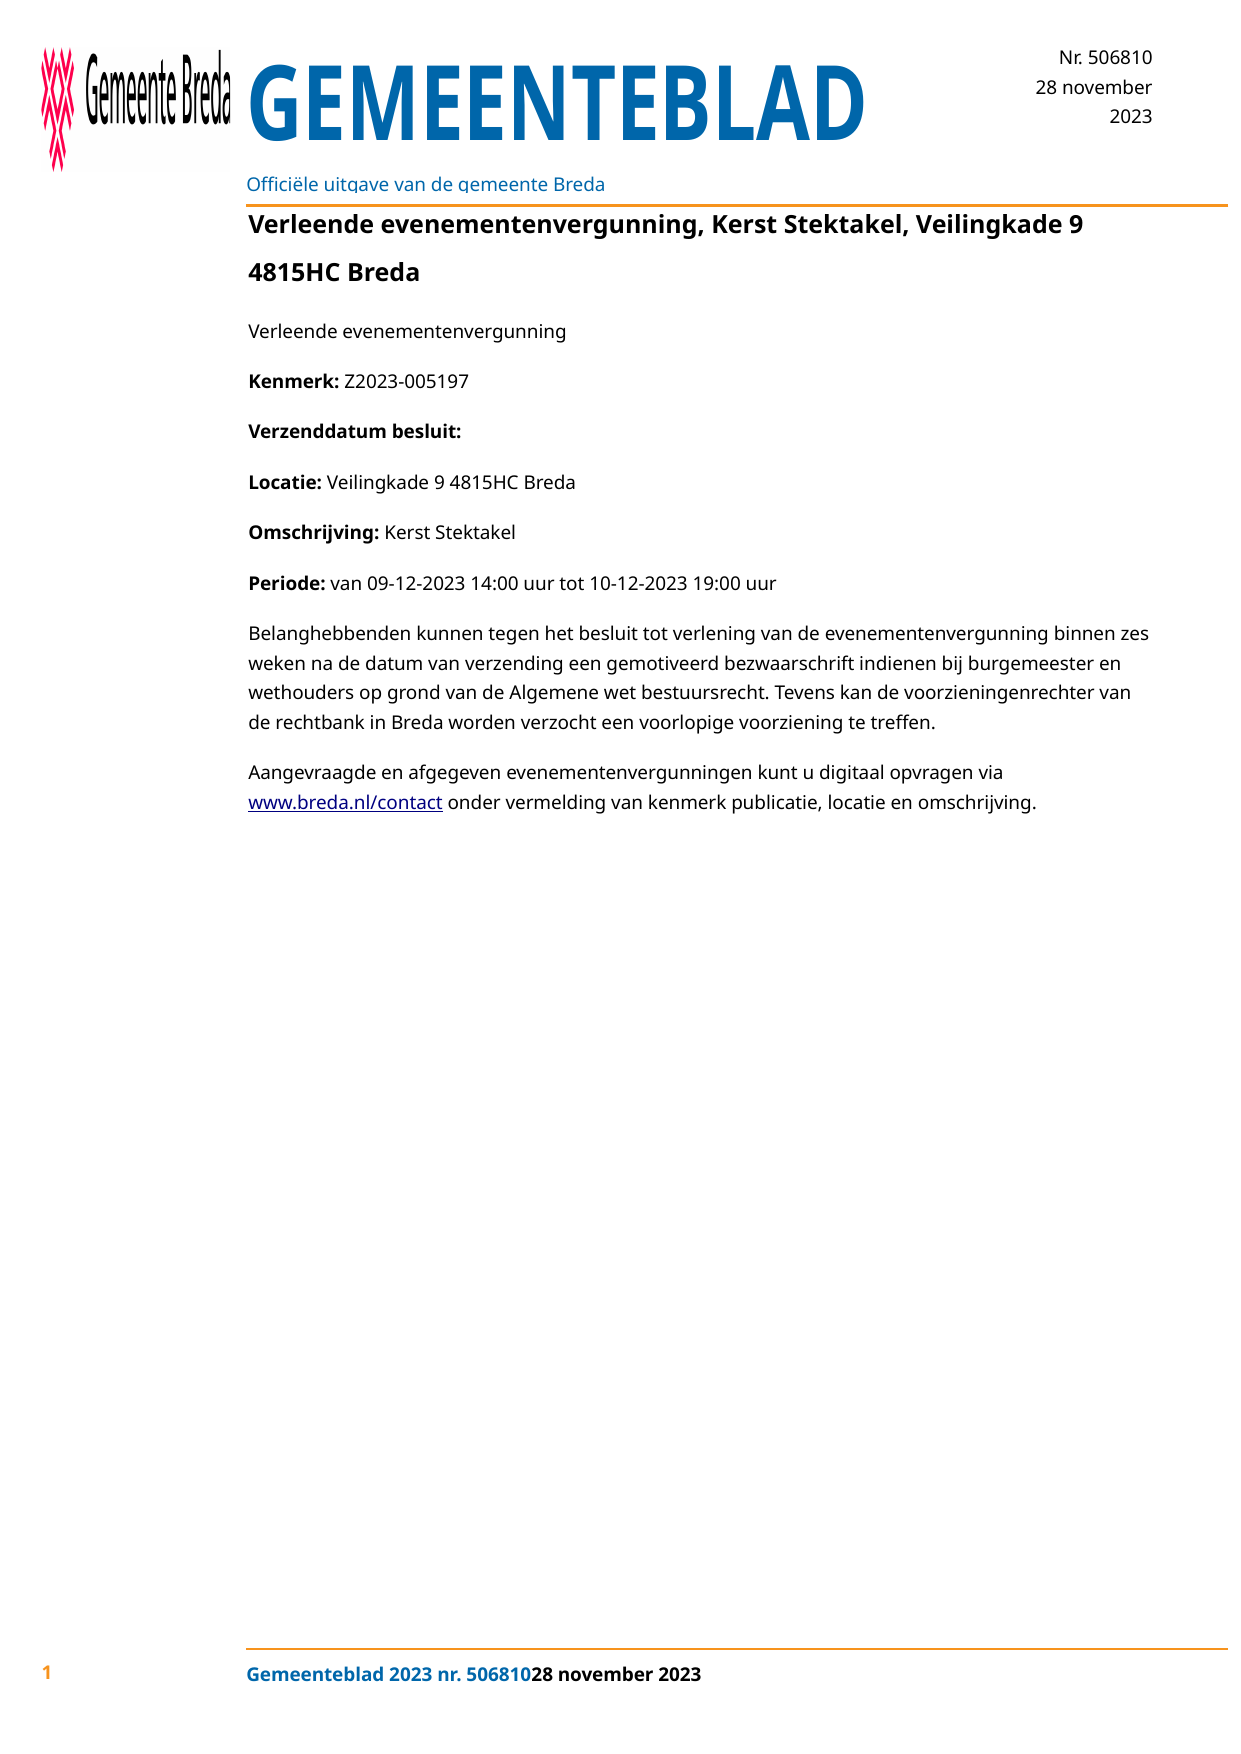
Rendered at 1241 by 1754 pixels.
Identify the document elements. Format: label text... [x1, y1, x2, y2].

text Locatie: Veilingkade 9 4815HC Breda [248, 469, 1152, 495]
picture [41, 47, 231, 172]
text Belanghebbenden kunnen tegen het besluit tot verlening van de evenementenvergunning binnen zes weken na de datum van verzending een gemotiveerd bezwaarschrift indienen bij burgemeester en wethouders op grond van de Algemene wet bestuursrecht. Tevens kan de voorzieningenrechter van de rechtbank in Breda worden verzocht een voorlopige voorziening te treffen. [248, 620, 1152, 735]
text Verleende evenementenvergunning [248, 318, 1152, 344]
text Kenmerk: Z2023-005197 [248, 368, 1152, 394]
text Omschrijving: Kerst Stektakel [248, 519, 1152, 545]
text Aangevraagde en afgegeven evenementenvergunningen kunt u digitaal opvragen via www.breda.nl/contact onder vermelding van kenmerk publicatie, locatie en omschrijving. [248, 759, 1152, 815]
text Verleende evenementenvergunning, Kerst Stektakel, Veilingkade 9 4815HC Breda [248, 207, 1152, 288]
text Verzenddatum besluit: [248, 419, 1152, 444]
text Periode: van 09-12-2023 14:00 uur tot 10-12-2023 19:00 uur [248, 570, 1152, 596]
